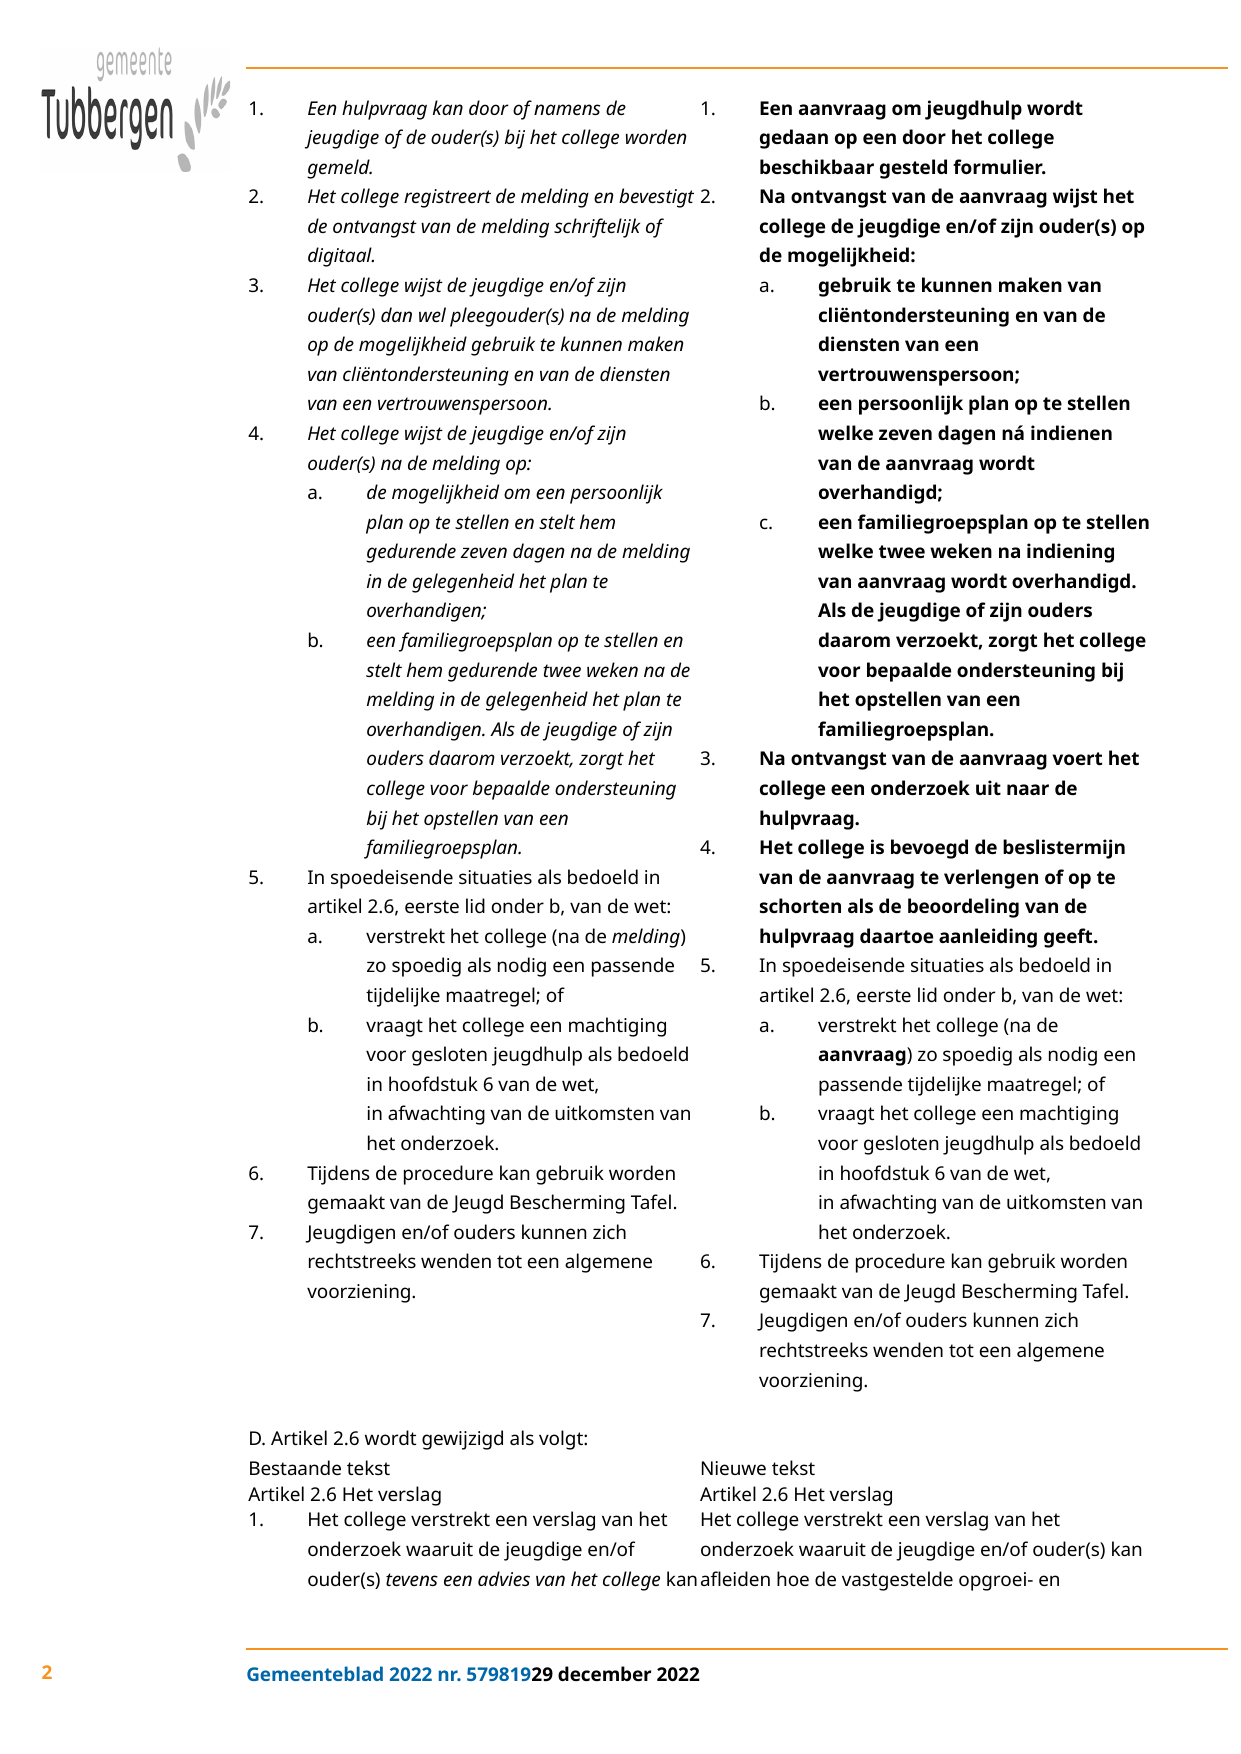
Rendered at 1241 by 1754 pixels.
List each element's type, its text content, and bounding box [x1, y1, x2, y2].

picture [41, 47, 231, 172]
table_cell Artikel 2.6 Het verslag [248, 1481, 700, 1507]
table_cell Het college verstrekt een verslag van het onderzoek waaruit de jeugdige en/of ouder(s) tevens een advies van het college kan [248, 1507, 700, 1591]
table_header Nieuwe tekst [700, 1455, 1152, 1481]
table_cell Een aanvraag om jeugdhulp wordt gedaan op een door het college beschikbaar gesteld formulier. Na ontvangst van de aanvraag wijst het college de jeugdige en/of zijn ouder(s) op de mogelijkheid: gebruik te kunnen maken van cliëntondersteuning en van de diensten van een vertrouwenspersoon; een persoonlijk plan op te stellen welke zeven dagen ná indienen van de aanvraag wordt overhandigd; een familiegroepsplan op te stellen welke twee weken na indiening van aanvraag wordt overhandigd. Als de jeugdige of zijn ouders daarom verzoekt, zorgt het college voor bepaalde ondersteuning bij het opstellen van een familiegroepsplan. Na ontvangst van de aanvraag voert het college een onderzoek uit naar de hulpvraag. Het college is bevoegd de beslistermijn van de aanvraag te verlengen of op te schorten als de beoordeling van de hulpvraag daartoe aanleiding geeft. In spoedeisende situaties als bedoeld in artikel 2.6, eerste lid onder b, van de wet: verstrekt het college (na de aanvraag) zo spoedig als nodig een passende tijdelijke maatregel; of vraagt het college een machtiging voor gesloten jeugdhulp als bedoeld in hoofdstuk 6 van de wet, in afwachting van de uitkomsten van het onderzoek. Tijdens de procedure kan gebruik worden gemaakt van de Jeugd Bescherming Tafel. Jeugdigen en/of ouders kunnen zich rechtstreeks wenden tot een algemene voorziening. [700, 95, 1152, 1393]
table_header Bestaande tekst [248, 1455, 700, 1481]
table_cell Een hulpvraag kan door of namens de jeugdige of de ouder(s) bij het college worden gemeld. Het college registreert de melding en bevestigt de ontvangst van de melding schriftelijk of digitaal. Het college wijst de jeugdige en/of zijn ouder(s) dan wel pleegouder(s) na de melding op de mogelijkheid gebruik te kunnen maken van cliëntondersteuning en van de diensten van een vertrouwenspersoon. Het college wijst de jeugdige en/of zijn ouder(s) na de melding op: de mogelijkheid om een persoonlijk plan op te stellen en stelt hem gedurende zeven dagen na de melding in de gelegenheid het plan te overhandigen; een familiegroepsplan op te stellen en stelt hem gedurende twee weken na de melding in de gelegenheid het plan te overhandigen. Als de jeugdige of zijn ouders daarom verzoekt, zorgt het college voor bepaalde ondersteuning bij het opstellen van een familiegroepsplan. In spoedeisende situaties als bedoeld in artikel 2.6, eerste lid onder b, van de wet: verstrekt het college (na de melding) zo spoedig als nodig een passende tijdelijke maatregel; of vraagt het college een machtiging voor gesloten jeugdhulp als bedoeld in hoofdstuk 6 van de wet, in afwachting van de uitkomsten van het onderzoek. Tijdens de procedure kan gebruik worden gemaakt van de Jeugd Bescherming Tafel. Jeugdigen en/of ouders kunnen zich rechtstreeks wenden tot een algemene voorziening. [248, 95, 700, 1393]
table_cell Het college verstrekt een verslag van het onderzoek waaruit de jeugdige en/of ouder(s) kan afleiden hoe de vastgestelde opgroei- en [700, 1507, 1152, 1591]
table_cell Artikel 2.6 Het verslag [700, 1481, 1152, 1507]
text D. Artikel 2.6 wordt gewijzigd als volgt: [248, 1425, 1152, 1451]
